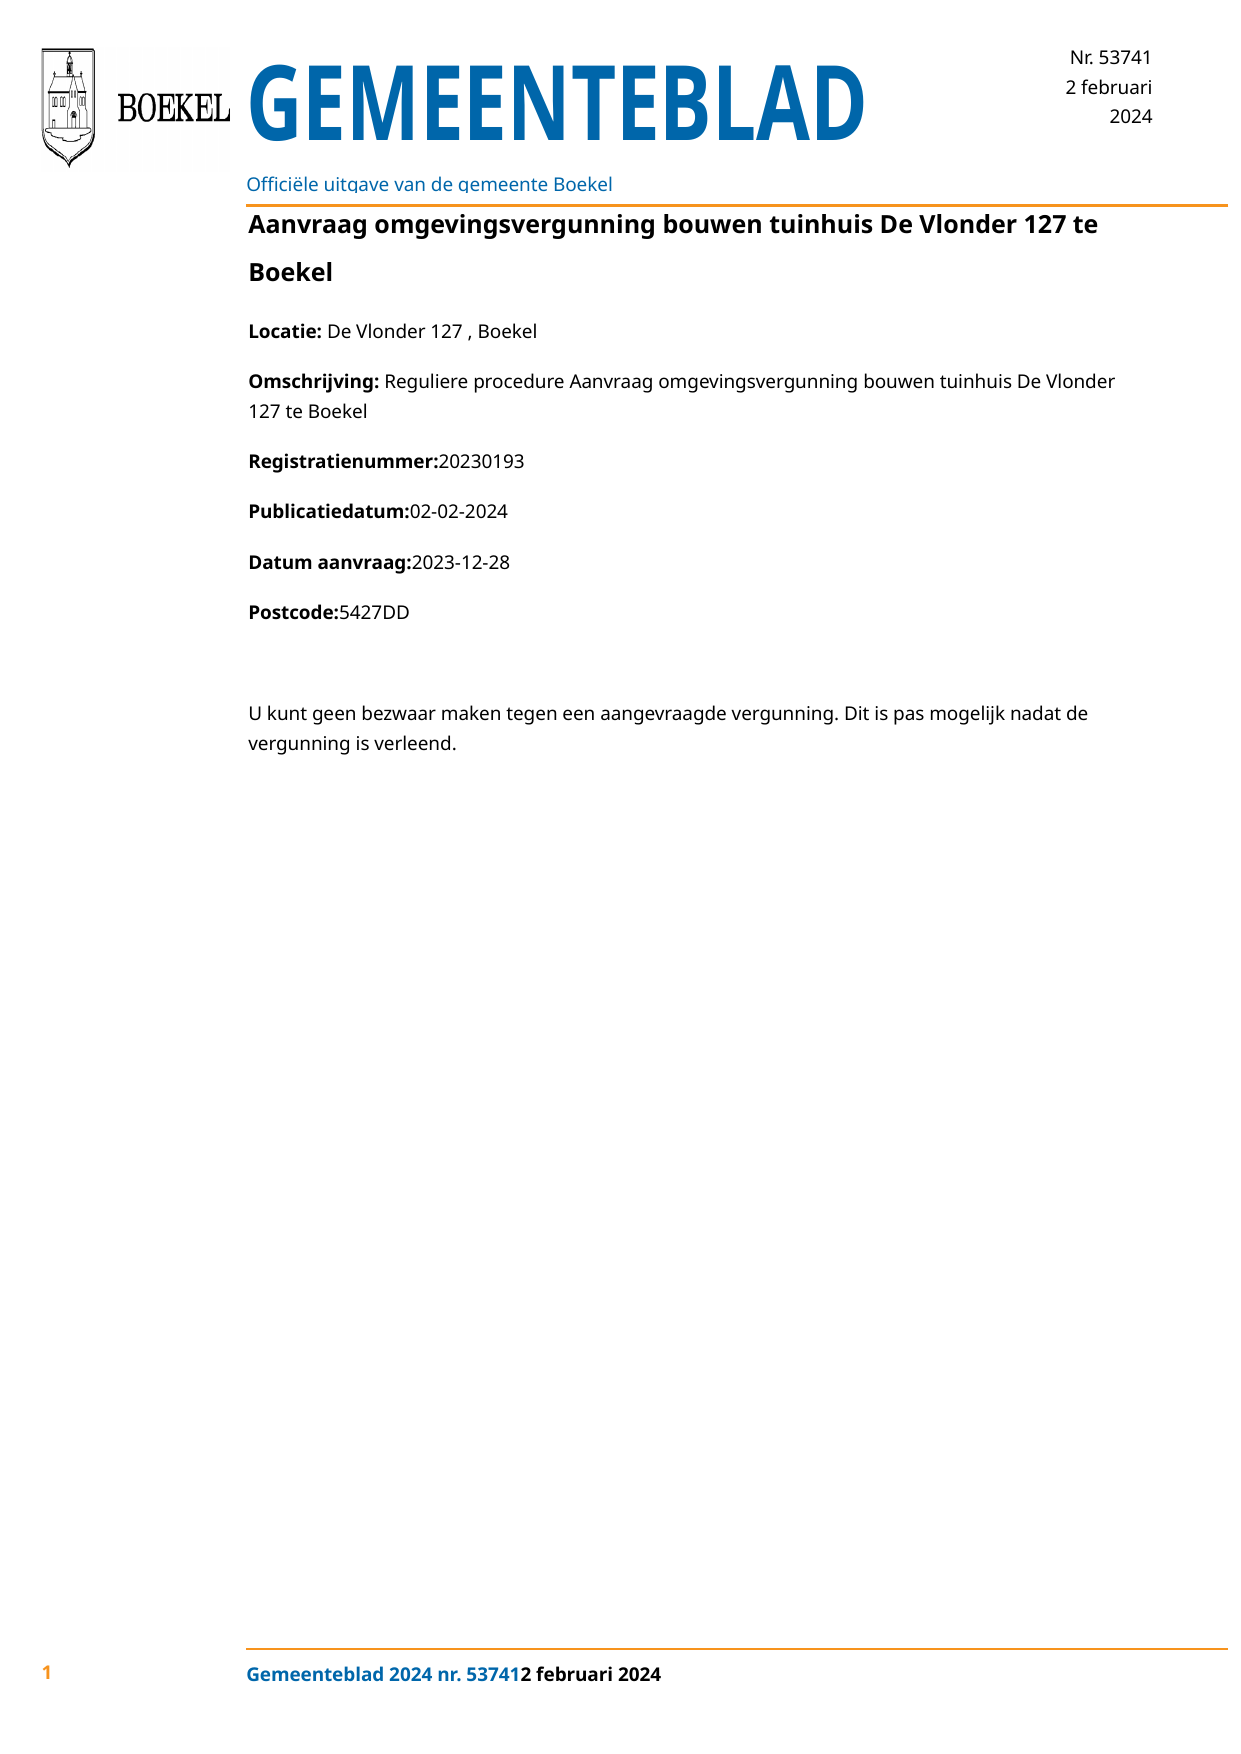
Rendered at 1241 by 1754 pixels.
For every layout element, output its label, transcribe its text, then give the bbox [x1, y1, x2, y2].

text Registratienummer:20230193 [248, 448, 1152, 474]
picture [41, 47, 231, 172]
text Postcode:5427DD [248, 599, 1152, 625]
text Omschrijving: Reguliere procedure Aanvraag omgevingsvergunning bouwen tuinhuis De Vlonder 127 te Boekel [248, 368, 1152, 424]
text Datum aanvraag:2023-12-28 [248, 549, 1152, 575]
text U kunt geen bezwaar maken tegen een aangevraagde vergunning. Dit is pas mogelijk nadat de vergunning is verleend. [248, 700, 1152, 756]
text Locatie: De Vlonder 127 , Boekel [248, 318, 1152, 344]
text Publicatiedatum:02-02-2024 [248, 499, 1152, 524]
text Aanvraag omgevingsvergunning bouwen tuinhuis De Vlonder 127 te Boekel [248, 207, 1152, 288]
